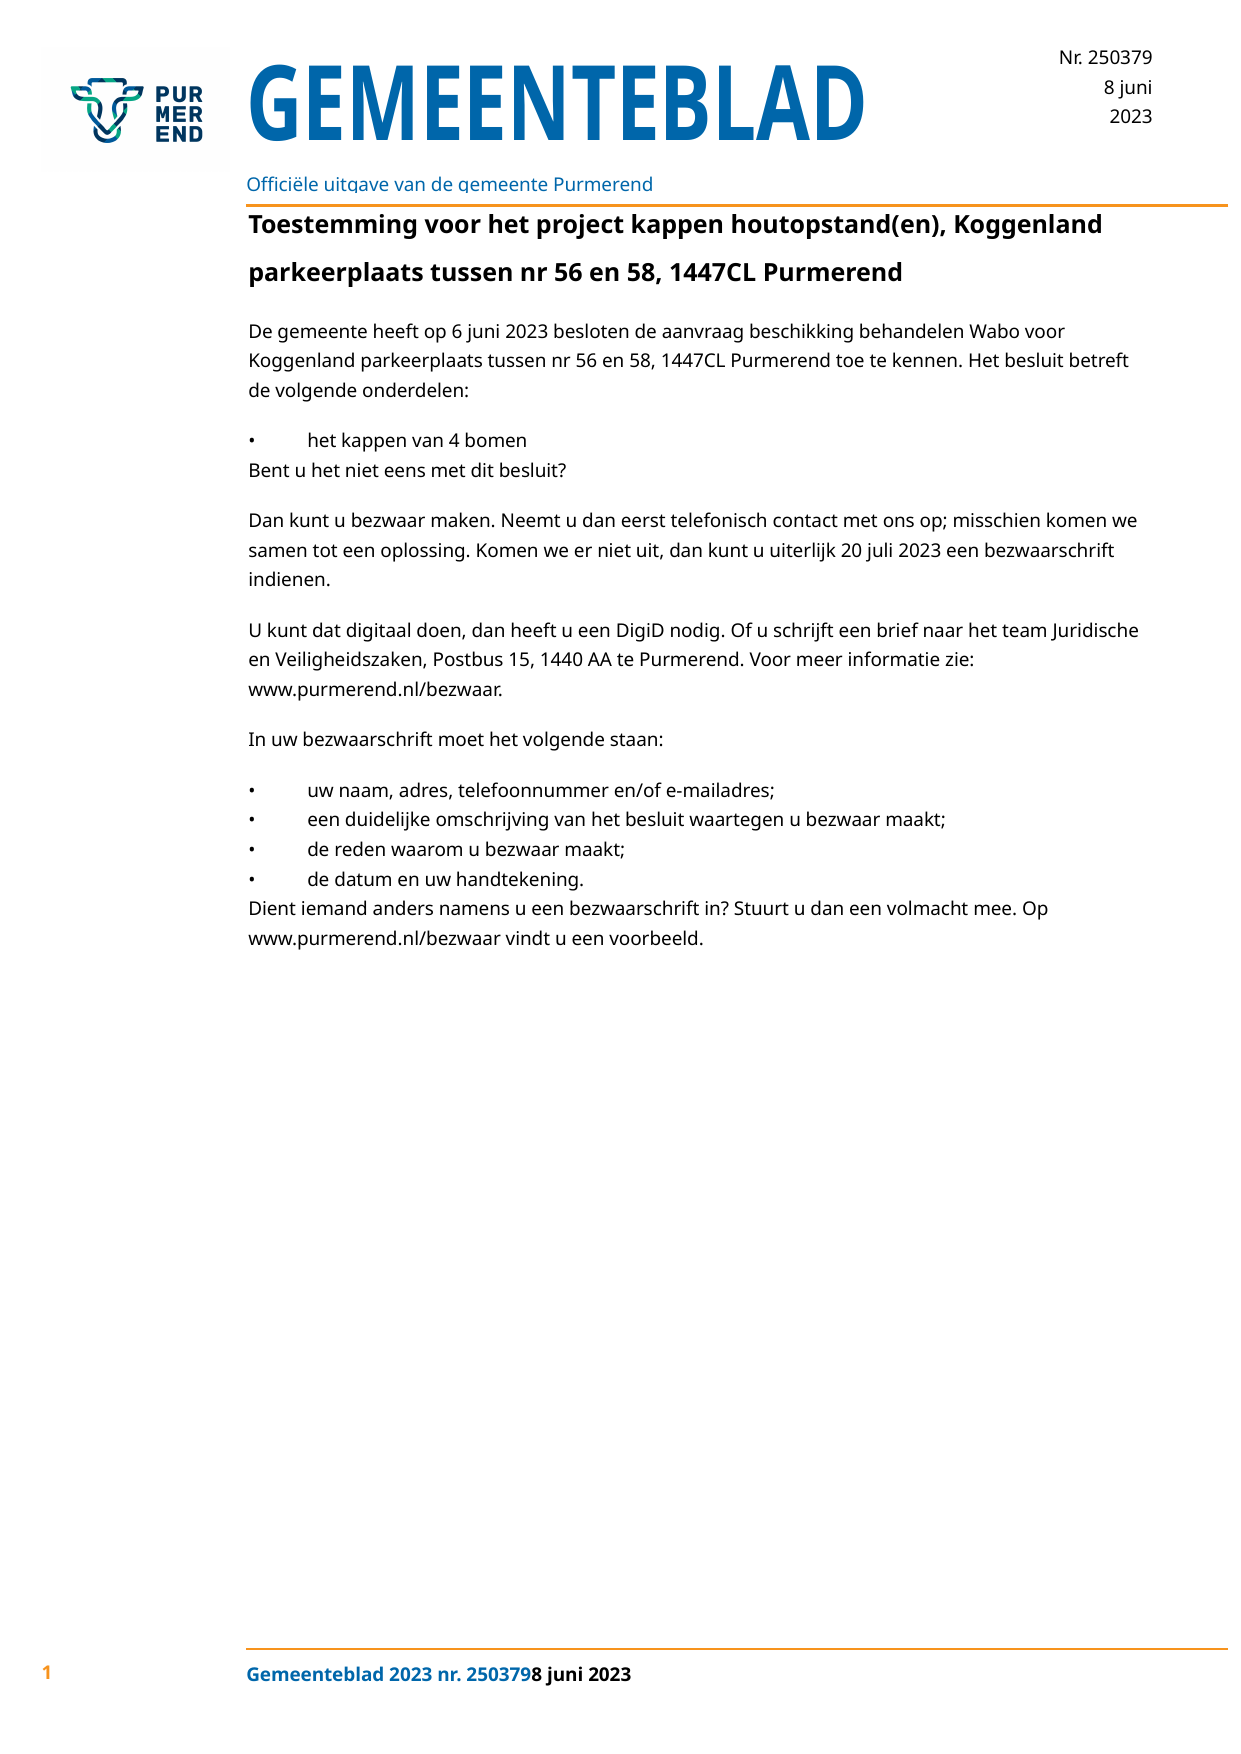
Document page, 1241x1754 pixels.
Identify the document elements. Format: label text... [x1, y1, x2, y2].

text Toestemming voor het project kappen houtopstand(en), Koggenland parkeerplaats tussen nr 56 en 58, 1447CL Purmerend [248, 207, 1152, 288]
text U kunt dat digitaal doen, dan heeft u een DigiD nodig. Of u schrijft een brief naar het team Juridische en Veiligheidszaken, Postbus 15, 1440 AA te Purmerend. Voor meer informatie zie: www.purmerend.nl/bezwaar. [248, 617, 1152, 702]
list de datum en uw handtekening. [248, 866, 1152, 892]
text In uw bezwaarschrift moet het volgende staan: [248, 727, 1152, 752]
text Bent u het niet eens met dit besluit? [248, 457, 1152, 483]
list het kappen van 4 bomen [248, 427, 1152, 453]
text Dan kunt u bezwaar maken. Neemt u dan eerst telefonisch contact met ons op; misschien komen we samen tot een oplossing. Komen we er niet uit, dan kunt u uiterlijk 20 juli 2023 een bezwaarschrift indienen. [248, 507, 1152, 592]
text De gemeente heeft op 6 juni 2023 besloten de aanvraag beschikking behandelen Wabo voor Koggenland parkeerplaats tussen nr 56 en 58, 1447CL Purmerend toe te kennen. Het besluit betreft de volgende onderdelen: [248, 318, 1152, 403]
text Dient iemand anders namens u een bezwaarschrift in? Stuurt u dan een volmacht mee. Op www.purmerend.nl/bezwaar vindt u een voorbeeld. [248, 895, 1152, 951]
list de reden waarom u bezwaar maakt; [248, 836, 1152, 862]
list uw naam, adres, telefoonnummer en/of e-mailadres; [248, 777, 1152, 803]
picture [41, 47, 231, 172]
list een duidelijke omschrijving van het besluit waartegen u bezwaar maakt; [248, 807, 1152, 832]
